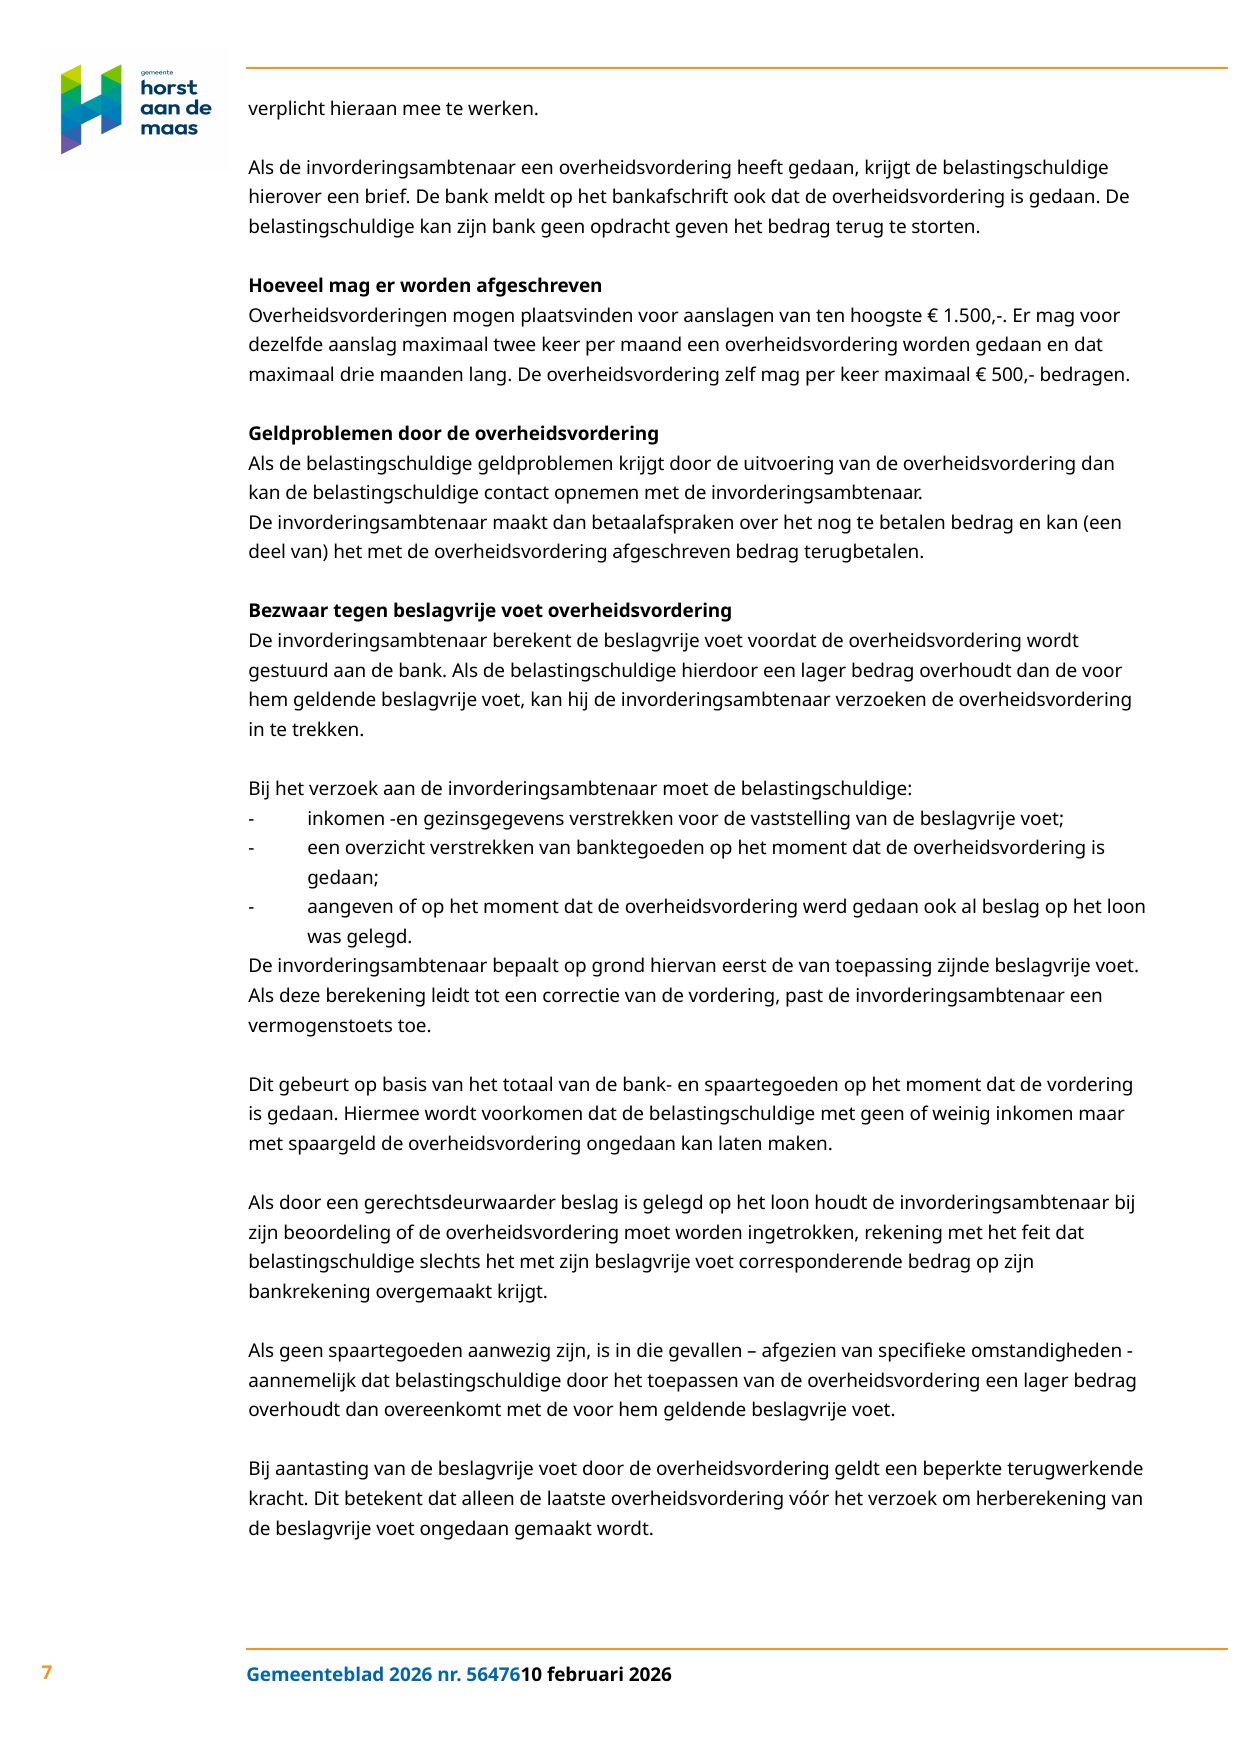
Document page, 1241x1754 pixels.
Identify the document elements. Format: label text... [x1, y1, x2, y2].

text Als de invorderingsambtenaar een overheidsvordering heeft gedaan, krijgt de belastingschuldige hierover een brief. De bank meldt op het bankafschrift ook dat de overheidsvordering is gedaan. De belastingschuldige kan zijn bank geen opdracht geven het bedrag terug te storten. [248, 154, 1152, 239]
text Als de belastingschuldige geldproblemen krijgt door de uitvoering van de overheidsvordering dan kan de belastingschuldige contact opnemen met de invorderingsambtenaar. [248, 450, 1152, 505]
text De invorderingsambtenaar maakt dan betaalafspraken over het nog te betalen bedrag en kan (een deel van) het met de overheidsvordering afgeschreven bedrag terugbetalen. [248, 509, 1152, 564]
text verplicht hieraan mee te werken. [248, 95, 1152, 121]
text Bezwaar tegen beslagvrije voet overheidsvordering [248, 598, 1152, 623]
text Bij aantasting van de beslagvrije voet door de overheidsvordering geldt een beperkte terugwerkende kracht. Dit betekent dat alleen de laatste overheidsvordering vóór het verzoek om herberekening van de beslagvrije voet ongedaan gemaakt wordt. [248, 1456, 1152, 1541]
text Als door een gerechtsdeurwaarder beslag is gelegd op het loon houdt de invorderingsambtenaar bij zijn beoordeling of de overheidsvordering moet worden ingetrokken, rekening met het feit dat belastingschuldige slechts het met zijn beslagvrije voet corresponderende bedrag op zijn bankrekening overgemaakt krijgt. [248, 1189, 1152, 1304]
picture [41, 47, 231, 172]
list aangeven of op het moment dat de overheidsvordering werd gedaan ook al beslag op het loon was gelegd. [248, 893, 1152, 949]
text Als geen spaartegoeden aanwezig zijn, is in die gevallen – afgezien van specifieke omstandigheden - aannemelijk dat belastingschuldige door het toepassen van de overheidsvordering een lager bedrag overhoudt dan overeenkomt met de voor hem geldende beslagvrije voet. [248, 1337, 1152, 1422]
list inkomen -en gezinsgegevens verstrekken voor de vaststelling van de beslagvrije voet; [248, 805, 1152, 831]
text Dit gebeurt op basis van het totaal van de bank- en spaartegoeden op het moment dat de vordering is gedaan. Hiermee wordt voorkomen dat de belastingschuldige met geen of weinig inkomen maar met spaargeld de overheidsvordering ongedaan kan laten maken. [248, 1071, 1152, 1156]
text Geldproblemen door de overheidsvordering [248, 420, 1152, 446]
text Overheidsvorderingen mogen plaatsvinden voor aanslagen van ten hoogste € 1.500,-. Er mag voor dezelfde aanslag maximaal twee keer per maand een overheidsvordering worden gedaan en dat maximaal drie maanden lang. De overheidsvordering zelf mag per keer maximaal € 500,- bedragen. [248, 302, 1152, 387]
text De invorderingsambtenaar berekent de beslagvrije voet voordat de overheidsvordering wordt gestuurd aan de bank. Als de belastingschuldige hierdoor een lager bedrag overhoudt dan de voor hem geldende beslagvrije voet, kan hij de invorderingsambtenaar verzoeken de overheidsvordering in te trekken. [248, 627, 1152, 742]
list een overzicht verstrekken van banktegoeden op het moment dat de overheidsvordering is gedaan; [248, 834, 1152, 890]
text De invorderingsambtenaar bepaalt op grond hiervan eerst de van toepassing zijnde beslagvrije voet. Als deze berekening leidt tot een correctie van de vordering, past de invorderingsambtenaar een vermogenstoets toe. [248, 953, 1152, 1038]
text Hoeveel mag er worden afgeschreven [248, 272, 1152, 298]
text Bij het verzoek aan de invorderingsambtenaar moet de belastingschuldige: [248, 775, 1152, 801]
